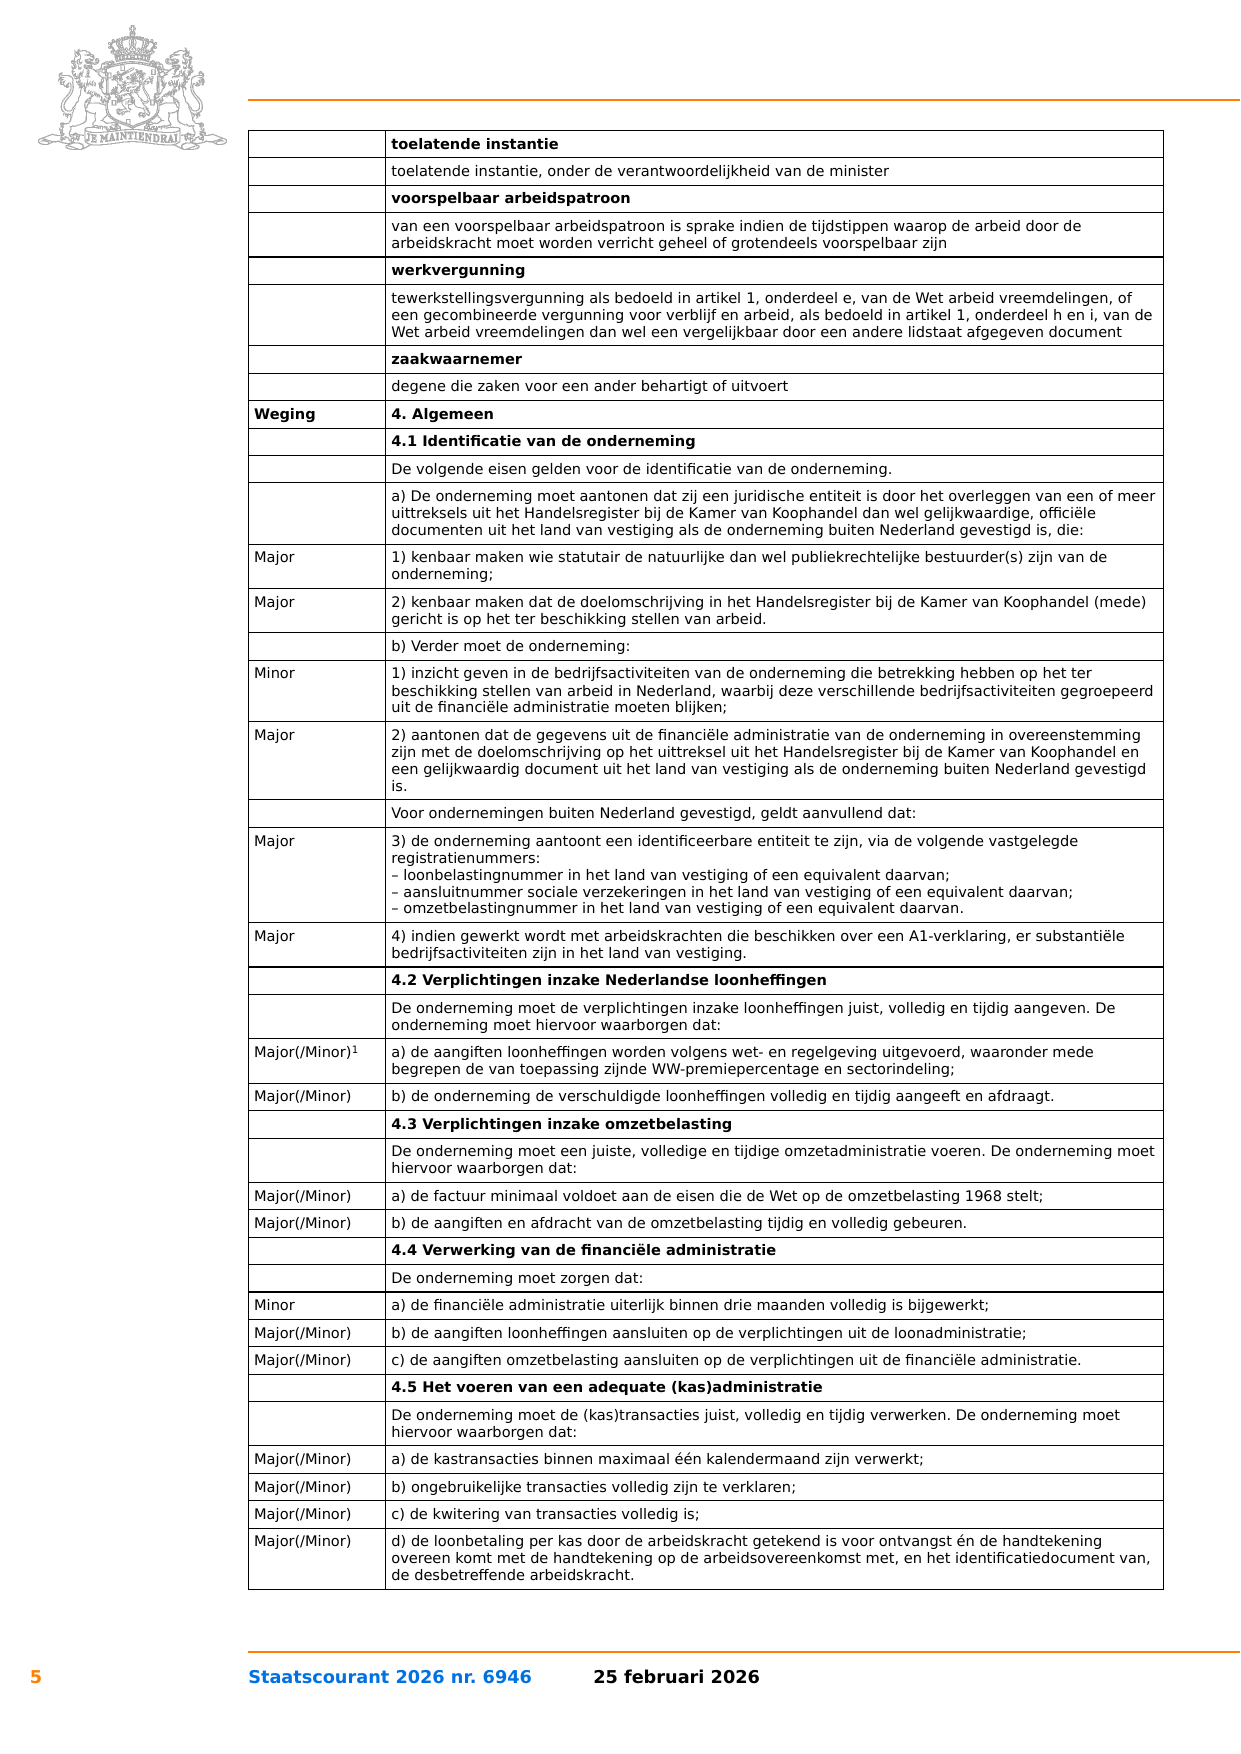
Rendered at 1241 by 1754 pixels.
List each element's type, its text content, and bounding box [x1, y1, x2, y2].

table_cell Voor ondernemingen buiten Nederland gevestigd, geldt aanvullend dat: [386, 800, 1163, 827]
table_cell Major(/Minor) [249, 1501, 385, 1527]
table_cell a) de factuur minimaal voldoet aan de eisen die de Wet op de omzetbelasting 1968 stelt; [386, 1183, 1163, 1209]
table_cell [249, 186, 385, 212]
table_cell toelatende instantie, onder de verantwoordelijkheid van de minister [386, 158, 1163, 185]
table_cell [249, 633, 385, 660]
table_cell [249, 285, 385, 345]
table_cell 4.5 Het voeren van een adequate (kas)administratie [386, 1375, 1163, 1401]
table_cell 1) inzicht geven in de bedrijfsactiviteiten van de onderneming die betrekking hebben op het ter beschikking stellen van arbeid in Nederland, waarbij deze verschillende bedrijfsactiviteiten gegroepeerd uit de financiële administratie moeten blijken; [386, 661, 1163, 721]
table_cell Weging [249, 401, 385, 427]
table_cell 2) aantonen dat de gegevens uit de financiële administratie van de onderneming in overeenstemming zijn met de doelomschrijving op het uittreksel uit het Handelsregister bij de Kamer van Koophandel en een gelijkwaardig document uit het land van vestiging als de onderneming buiten Nederland gevestigd is. [386, 722, 1163, 799]
table_cell Major(/Minor) [249, 1347, 385, 1373]
table_cell 4) indien gewerkt wordt met arbeidskrachten die beschikken over een A1-verklaring, er substantiële bedrijfsactiviteiten zijn in het land van vestiging. [386, 923, 1163, 966]
table_cell Major(/Minor) [249, 1084, 385, 1110]
picture [38, 25, 227, 150]
table_cell 4.1 Identificatie van de onderneming [386, 429, 1163, 455]
table_cell [249, 213, 385, 256]
table_cell De onderneming moet zorgen dat: [386, 1265, 1163, 1291]
table_cell Major [249, 589, 385, 632]
table_cell a) de aangiften loonheffingen worden volgens wet- en regelgeving uitgevoerd, waaronder mede begrepen de van toepassing zijnde WW-premiepercentage en sectorindeling; [386, 1039, 1163, 1083]
table_cell 2) kenbaar maken dat de doelomschrijving in het Handelsregister bij de Kamer van Koophandel (mede) gericht is op het ter beschikking stellen van arbeid. [386, 589, 1163, 632]
table_cell [249, 1402, 385, 1445]
table_cell [249, 1139, 385, 1182]
table_cell Minor [249, 661, 385, 721]
table_cell [249, 374, 385, 400]
table_cell b) de aangiften en afdracht van de omzetbelasting tijdig en volledig gebeuren. [386, 1210, 1163, 1237]
table_cell Major(/Minor)1 [249, 1039, 385, 1083]
table_cell Major(/Minor) [249, 1446, 385, 1473]
table_cell 4.2 Verplichtingen inzake Nederlandse loonheffingen [386, 968, 1163, 994]
table_cell Major [249, 923, 385, 966]
table_cell De onderneming moet de verplichtingen inzake loonheffingen juist, volledig en tijdig aangeven. De onderneming moet hiervoor waarborgen dat: [386, 995, 1163, 1038]
table_cell toelatende instantie [386, 131, 1163, 157]
table_cell [249, 131, 385, 157]
table_cell b) Verder moet de onderneming: [386, 633, 1163, 660]
table_cell 4. Algemeen [386, 401, 1163, 427]
table_cell voorspelbaar arbeidspatroon [386, 186, 1163, 212]
table_cell 1) kenbaar maken wie statutair de natuurlijke dan wel publiekrechtelijke bestuurder(s) zijn van de onderneming; [386, 545, 1163, 588]
table_cell 4.3 Verplichtingen inzake omzetbelasting [386, 1111, 1163, 1137]
table_cell a) de kastransacties binnen maximaal één kalendermaand zijn verwerkt; [386, 1446, 1163, 1473]
table_cell [249, 968, 385, 994]
table_cell [249, 1111, 385, 1137]
table_cell 4.4 Verwerking van de financiële administratie [386, 1238, 1163, 1264]
table_cell [249, 456, 385, 482]
table_cell Major [249, 828, 385, 922]
table_cell Major(/Minor) [249, 1529, 385, 1589]
table_cell a) De onderneming moet aantonen dat zij een juridische entiteit is door het overleggen van een of meer uittreksels uit het Handelsregister bij de Kamer van Koophandel dan wel gelijkwaardige, officiële documenten uit het land van vestiging als de onderneming buiten Nederland gevestigd is, die: [386, 483, 1163, 543]
table_cell b) de aangiften loonheffingen aansluiten op de verplichtingen uit de loonadministratie; [386, 1320, 1163, 1346]
table_cell Minor [249, 1293, 385, 1319]
table_cell [249, 483, 385, 543]
table_cell [249, 258, 385, 284]
table_cell [249, 995, 385, 1038]
table_cell c) de kwitering van transacties volledig is; [386, 1501, 1163, 1527]
table_cell tewerkstellingsvergunning als bedoeld in artikel 1, onderdeel e, van de Wet arbeid vreemdelingen, of een gecombineerde vergunning voor verblijf en arbeid, als bedoeld in artikel 1, onderdeel h en i, van de Wet arbeid vreemdelingen dan wel een vergelijkbaar door een andere lidstaat afgegeven document [386, 285, 1163, 345]
table_cell werkvergunning [386, 258, 1163, 284]
table_cell Major(/Minor) [249, 1320, 385, 1346]
table_cell [249, 1238, 385, 1264]
table_cell 3) de onderneming aantoont een identificeerbare entiteit te zijn, via de volgende vastgelegde registratienummers: – loonbelastingnummer in het land van vestiging of een equivalent daarvan; – aansluitnummer sociale verzekeringen in het land van vestiging of een equivalent daarvan; – omzetbelastingnummer in het land van vestiging of een equivalent daarvan. [386, 828, 1163, 922]
table_cell a) de financiële administratie uiterlijk binnen drie maanden volledig is bijgewerkt; [386, 1293, 1163, 1319]
table_cell degene die zaken voor een ander behartigt of uitvoert [386, 374, 1163, 400]
table_cell van een voorspelbaar arbeidspatroon is sprake indien de tijdstippen waarop de arbeid door de arbeidskracht moet worden verricht geheel of grotendeels voorspelbaar zijn [386, 213, 1163, 256]
table_cell b) de onderneming de verschuldigde loonheffingen volledig en tijdig aangeeft en afdraagt. [386, 1084, 1163, 1110]
table_cell Major(/Minor) [249, 1183, 385, 1209]
table_cell Major [249, 545, 385, 588]
table_cell d) de loonbetaling per kas door de arbeidskracht getekend is voor ontvangst én de handtekening overeen komt met de handtekening op de arbeidsovereenkomst met, en het identificatiedocument van, de desbetreffende arbeidskracht. [386, 1529, 1163, 1589]
table_cell [249, 429, 385, 455]
table_cell [249, 800, 385, 827]
table_cell De volgende eisen gelden voor de identificatie van de onderneming. [386, 456, 1163, 482]
table_cell [249, 1265, 385, 1291]
table_cell De onderneming moet een juiste, volledige en tijdige omzetadministratie voeren. De onderneming moet hiervoor waarborgen dat: [386, 1139, 1163, 1182]
table_cell c) de aangiften omzetbelasting aansluiten op de verplichtingen uit de financiële administratie. [386, 1347, 1163, 1373]
table_cell [249, 1375, 385, 1401]
table_cell [249, 158, 385, 185]
table_cell [249, 346, 385, 373]
table_cell Major(/Minor) [249, 1210, 385, 1237]
table_cell b) ongebruikelijke transacties volledig zijn te verklaren; [386, 1474, 1163, 1500]
table_cell Major(/Minor) [249, 1474, 385, 1500]
table_cell zaakwaarnemer [386, 346, 1163, 373]
table_cell De onderneming moet de (kas)transacties juist, volledig en tijdig verwerken. De onderneming moet hiervoor waarborgen dat: [386, 1402, 1163, 1445]
table_cell Major [249, 722, 385, 799]
